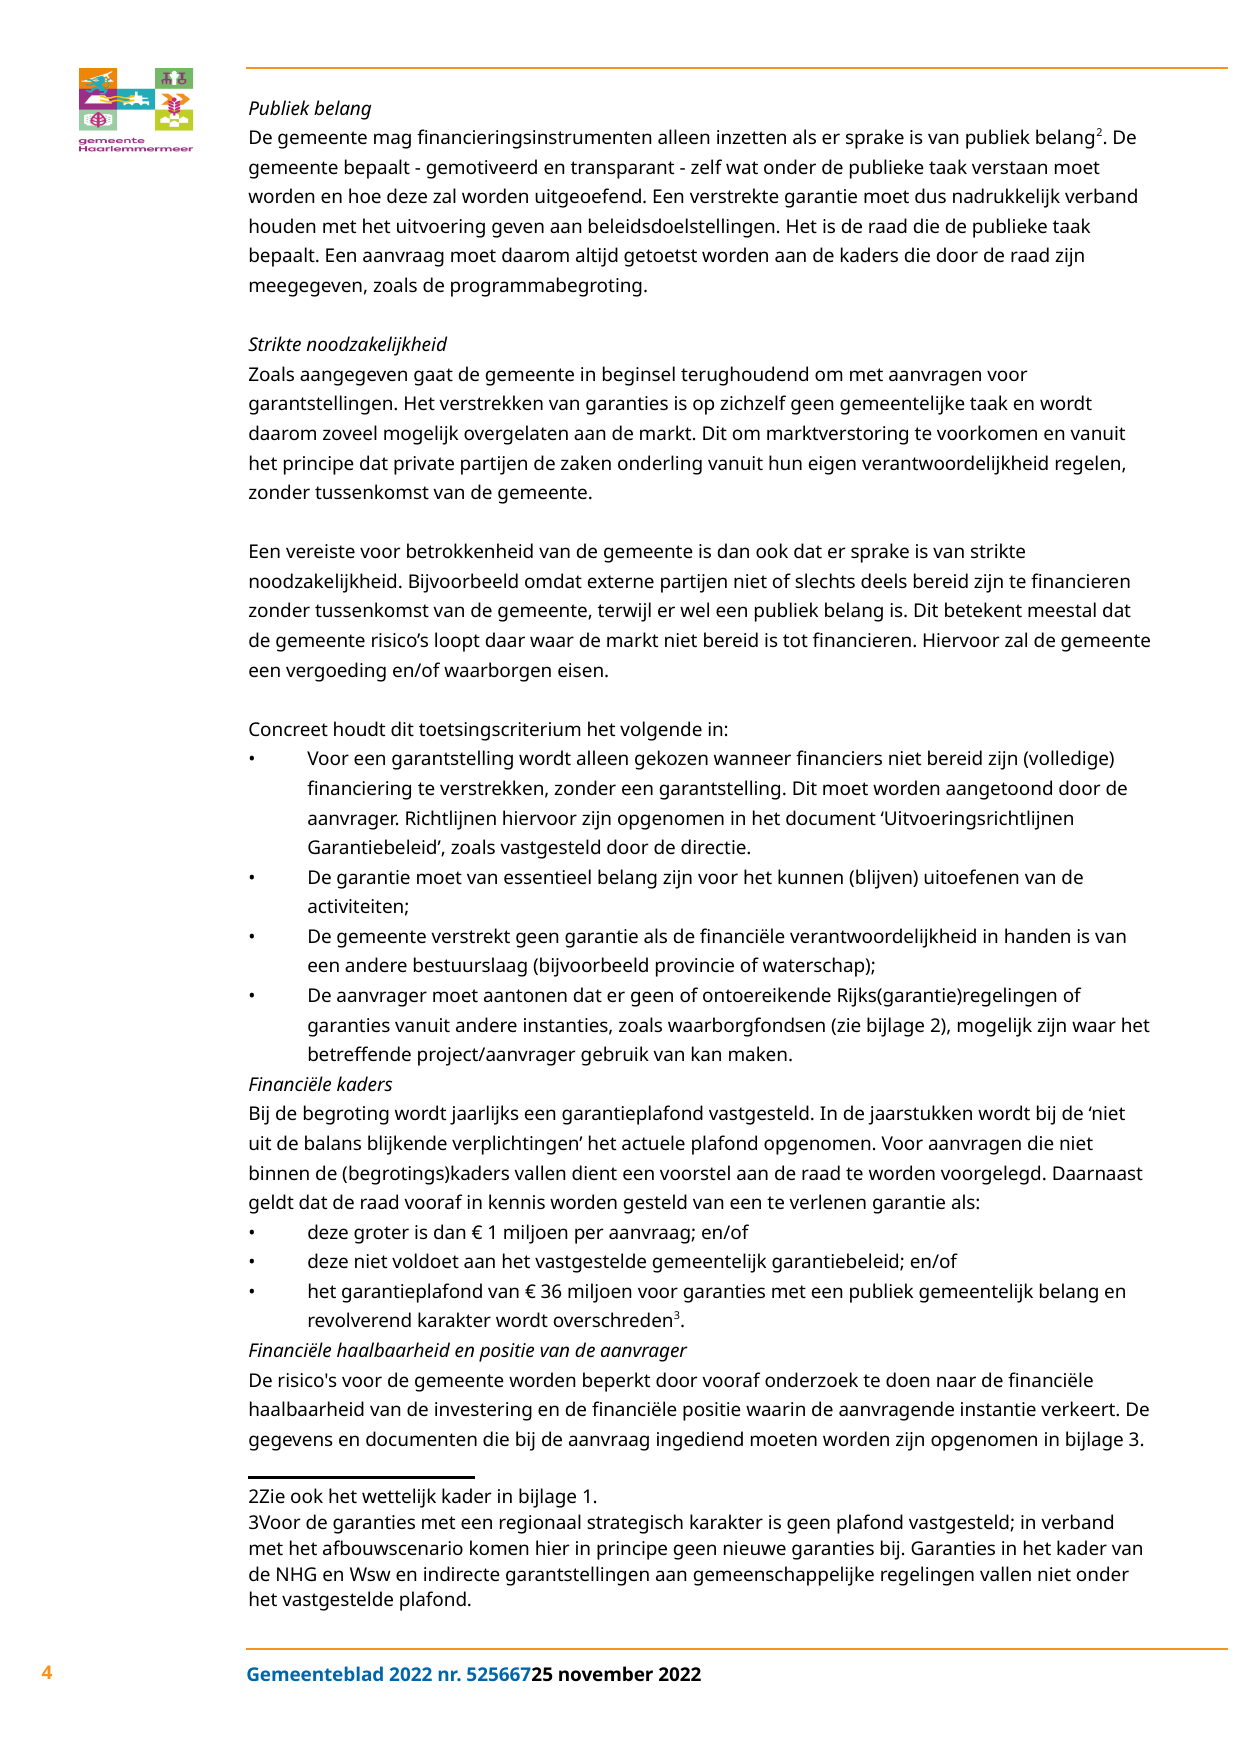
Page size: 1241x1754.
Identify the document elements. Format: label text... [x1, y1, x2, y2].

text Financiële haalbaarheid en positie van de aanvrager [248, 1337, 1152, 1363]
list het garantieplafond van € 36 miljoen voor garanties met een publiek gemeentelijk belang en revolverend karakter wordt overschreden. [248, 1278, 1152, 1333]
picture [41, 47, 231, 172]
text De risico's voor de gemeente worden beperkt door vooraf onderzoek te doen naar de financiële haalbaarheid van de investering en de financiële positie waarin de aanvragende instantie verkeert. De gegevens en documenten die bij de aanvraag ingediend moeten worden zijn opgenomen in bijlage 3. [248, 1367, 1152, 1452]
list De garantie moet van essentieel belang zijn voor het kunnen (blijven) uitoefenen van de activiteiten; [248, 864, 1152, 919]
list deze groter is dan € 1 miljoen per aanvraag; en/of [248, 1219, 1152, 1245]
text Een vereiste voor betrokkenheid van de gemeente is dan ook dat er sprake is van strikte noodzakelijkheid. Bijvoorbeeld omdat externe partijen niet of slechts deels bereid zijn te financieren zonder tussenkomst van de gemeente, terwijl er wel een publiek belang is. Dit betekent meestal dat de gemeente risico’s loopt daar waar de markt niet bereid is tot financieren. Hiervoor zal de gemeente een vergoeding en/of waarborgen eisen. [248, 538, 1152, 683]
text Financiële kaders [248, 1071, 1152, 1097]
text Zoals aangegeven gaat de gemeente in beginsel terughoudend om met aanvragen voor garantstellingen. Het verstrekken van garanties is op zichzelf geen gemeentelijke taak en wordt daarom zoveel mogelijk overgelaten aan de markt. Dit om marktverstoring te voorkomen en vanuit het principe dat private partijen de zaken onderling vanuit hun eigen verantwoordelijkheid regelen, zonder tussenkomst van de gemeente. [248, 361, 1152, 505]
list De aanvrager moet aantonen dat er geen of ontoereikende Rijks(garantie)regelingen of garanties vanuit andere instanties, zoals waarborgfondsen (zie bijlage 2), mogelijk zijn waar het betreffende project/aanvrager gebruik van kan maken. [248, 982, 1152, 1067]
list Voor een garantstelling wordt alleen gekozen wanneer financiers niet bereid zijn (volledige) financiering te verstrekken, zonder een garantstelling. Dit moet worden aangetoond door de aanvrager. Richtlijnen hiervoor zijn opgenomen in het document ‘Uitvoeringsrichtlijnen Garantiebeleid’, zoals vastgesteld door de directie. [248, 746, 1152, 860]
text Publiek belang [248, 95, 1152, 121]
text De gemeente mag financieringsinstrumenten alleen inzetten als er sprake is van publiek belang. De gemeente bepaalt - gemotiveerd en transparant - zelf wat onder de publieke taak verstaan moet worden en hoe deze zal worden uitgeoefend. Een verstrekte garantie moet dus nadrukkelijk verband houden met het uitvoering geven aan beleidsdoelstellingen. Het is de raad die de publieke taak bepaalt. Een aanvraag moet daarom altijd getoetst worden aan de kaders die door de raad zijn meegegeven, zoals de programmabegroting. [248, 124, 1152, 298]
text Strikte noodzakelijkheid [248, 331, 1152, 357]
text Bij de begroting wordt jaarlijks een garantieplafond vastgesteld. In de jaarstukken wordt bij de ‘niet uit de balans blijkende verplichtingen’ het actuele plafond opgenomen. Voor aanvragen die niet binnen de (begrotings)kaders vallen dient een voorstel aan de raad te worden voorgelegd. Daarnaast geldt dat de raad vooraf in kennis worden gesteld van een te verlenen garantie als: [248, 1101, 1152, 1215]
text Zie ook het wettelijk kader in bijlage 1. [248, 1483, 1152, 1509]
list Voor de garanties met een regionaal strategisch karakter is geen plafond vastgesteld; in verband met het afbouwscenario komen hier in principe geen nieuwe garanties bij. Garanties in het kader van de NHG en Wsw en indirecte garantstellingen aan gemeenschappelijke regelingen vallen niet onder het vastgestelde plafond. [248, 1509, 1152, 1612]
list deze niet voldoet aan het vastgestelde gemeentelijk garantiebeleid; en/of [248, 1248, 1152, 1274]
text Concreet houdt dit toetsingscriterium het volgende in: [248, 716, 1152, 742]
list De gemeente verstrekt geen garantie als de financiële verantwoordelijkheid in handen is van een andere bestuurslaag (bijvoorbeeld provincie of waterschap); [248, 923, 1152, 978]
